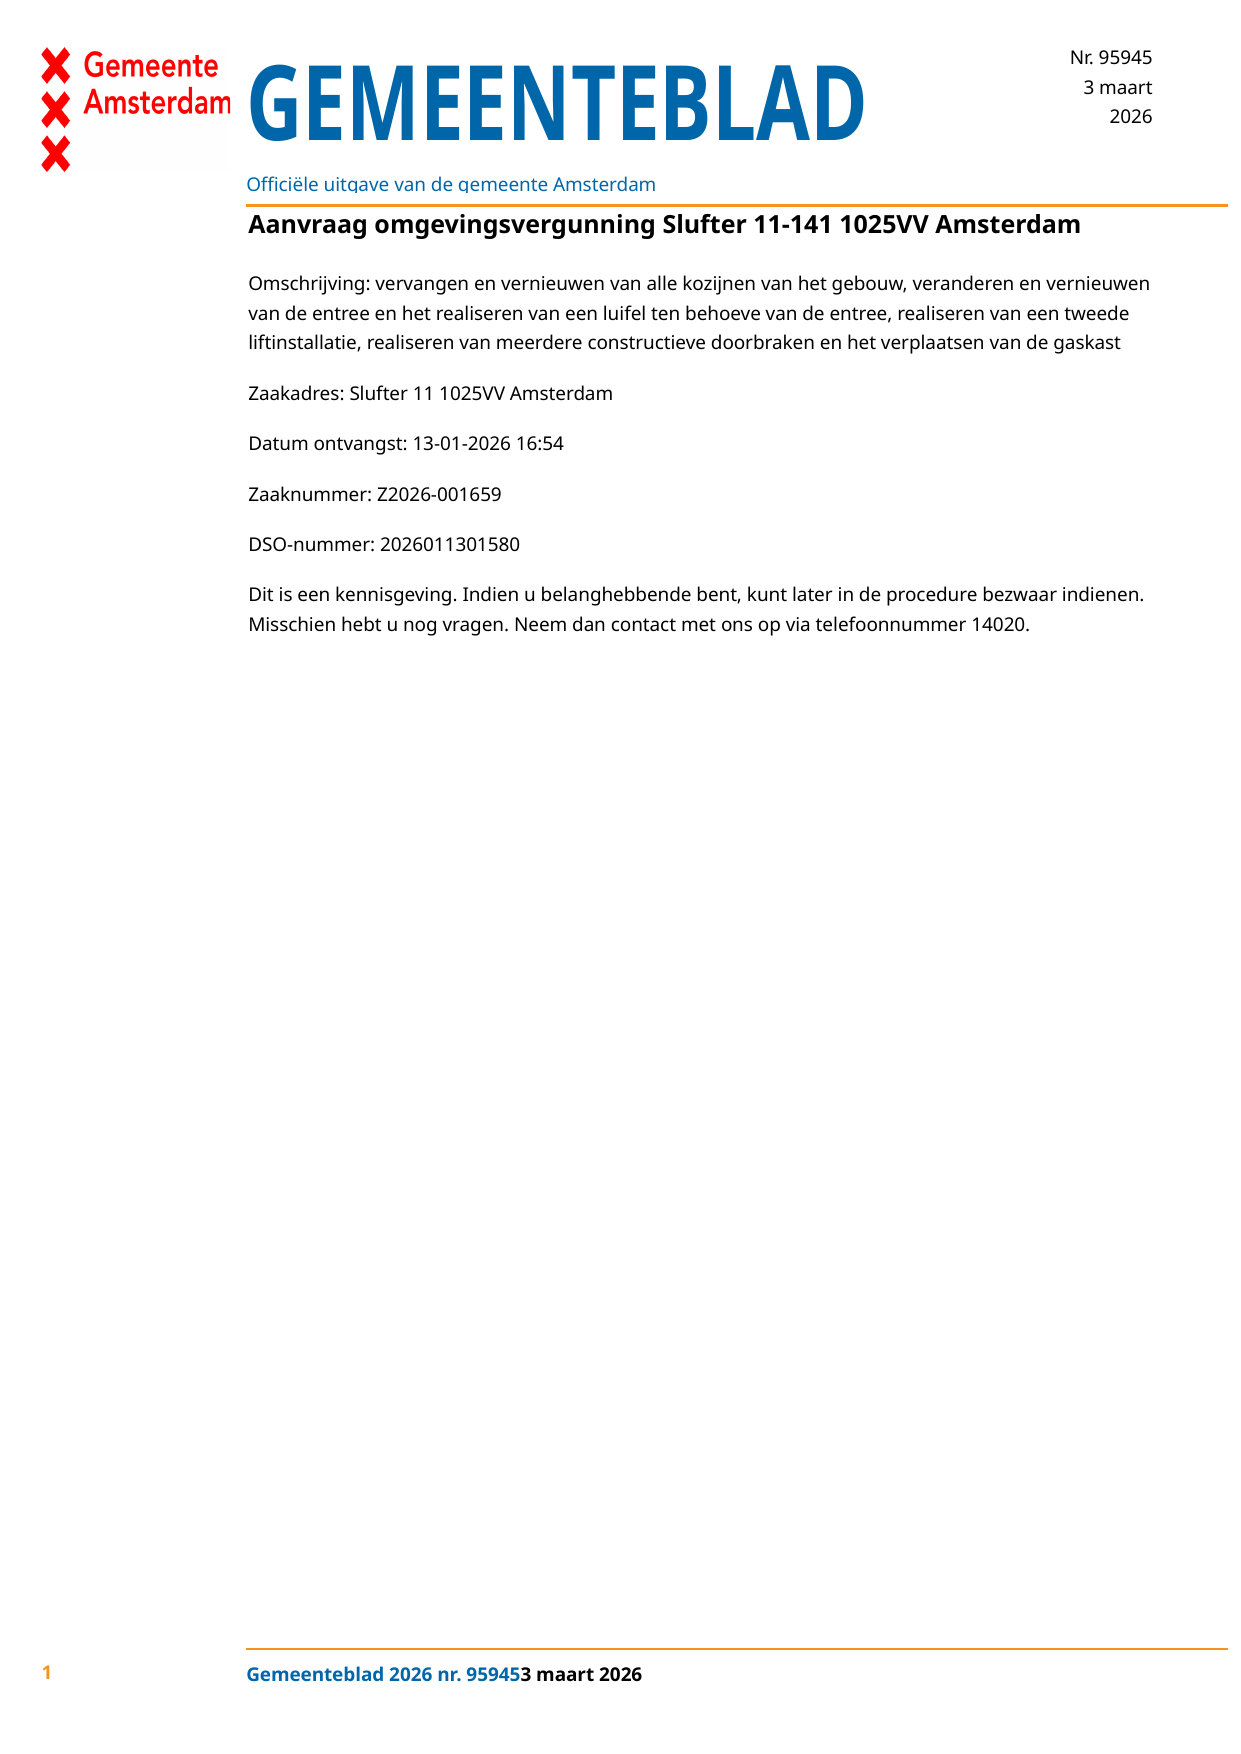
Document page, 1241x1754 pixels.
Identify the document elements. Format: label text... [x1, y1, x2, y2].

text Dit is een kennisgeving. Indien u belanghebbende bent, kunt later in de procedure bezwaar indienen. Misschien hebt u nog vragen. Neem dan contact met ons op via telefoonnummer 14020. [248, 582, 1152, 637]
text Datum ontvangst: 13-01-2026 16:54 [248, 430, 1152, 456]
text Omschrijving: vervangen en vernieuwen van alle kozijnen van het gebouw, veranderen en vernieuwen van de entree en het realiseren van een luifel ten behoeve van de entree, realiseren van een tweede liftinstallatie, realiseren van meerdere constructieve doorbraken en het verplaatsen van de gaskast [248, 270, 1152, 355]
picture [41, 47, 231, 172]
text DSO-nummer: 2026011301580 [248, 531, 1152, 557]
text Zaakadres: Slufter 11 1025VV Amsterdam [248, 380, 1152, 406]
text Zaaknummer: Z2026-001659 [248, 481, 1152, 506]
text Aanvraag omgevingsvergunning Slufter 11-141 1025VV Amsterdam [248, 207, 1152, 241]
